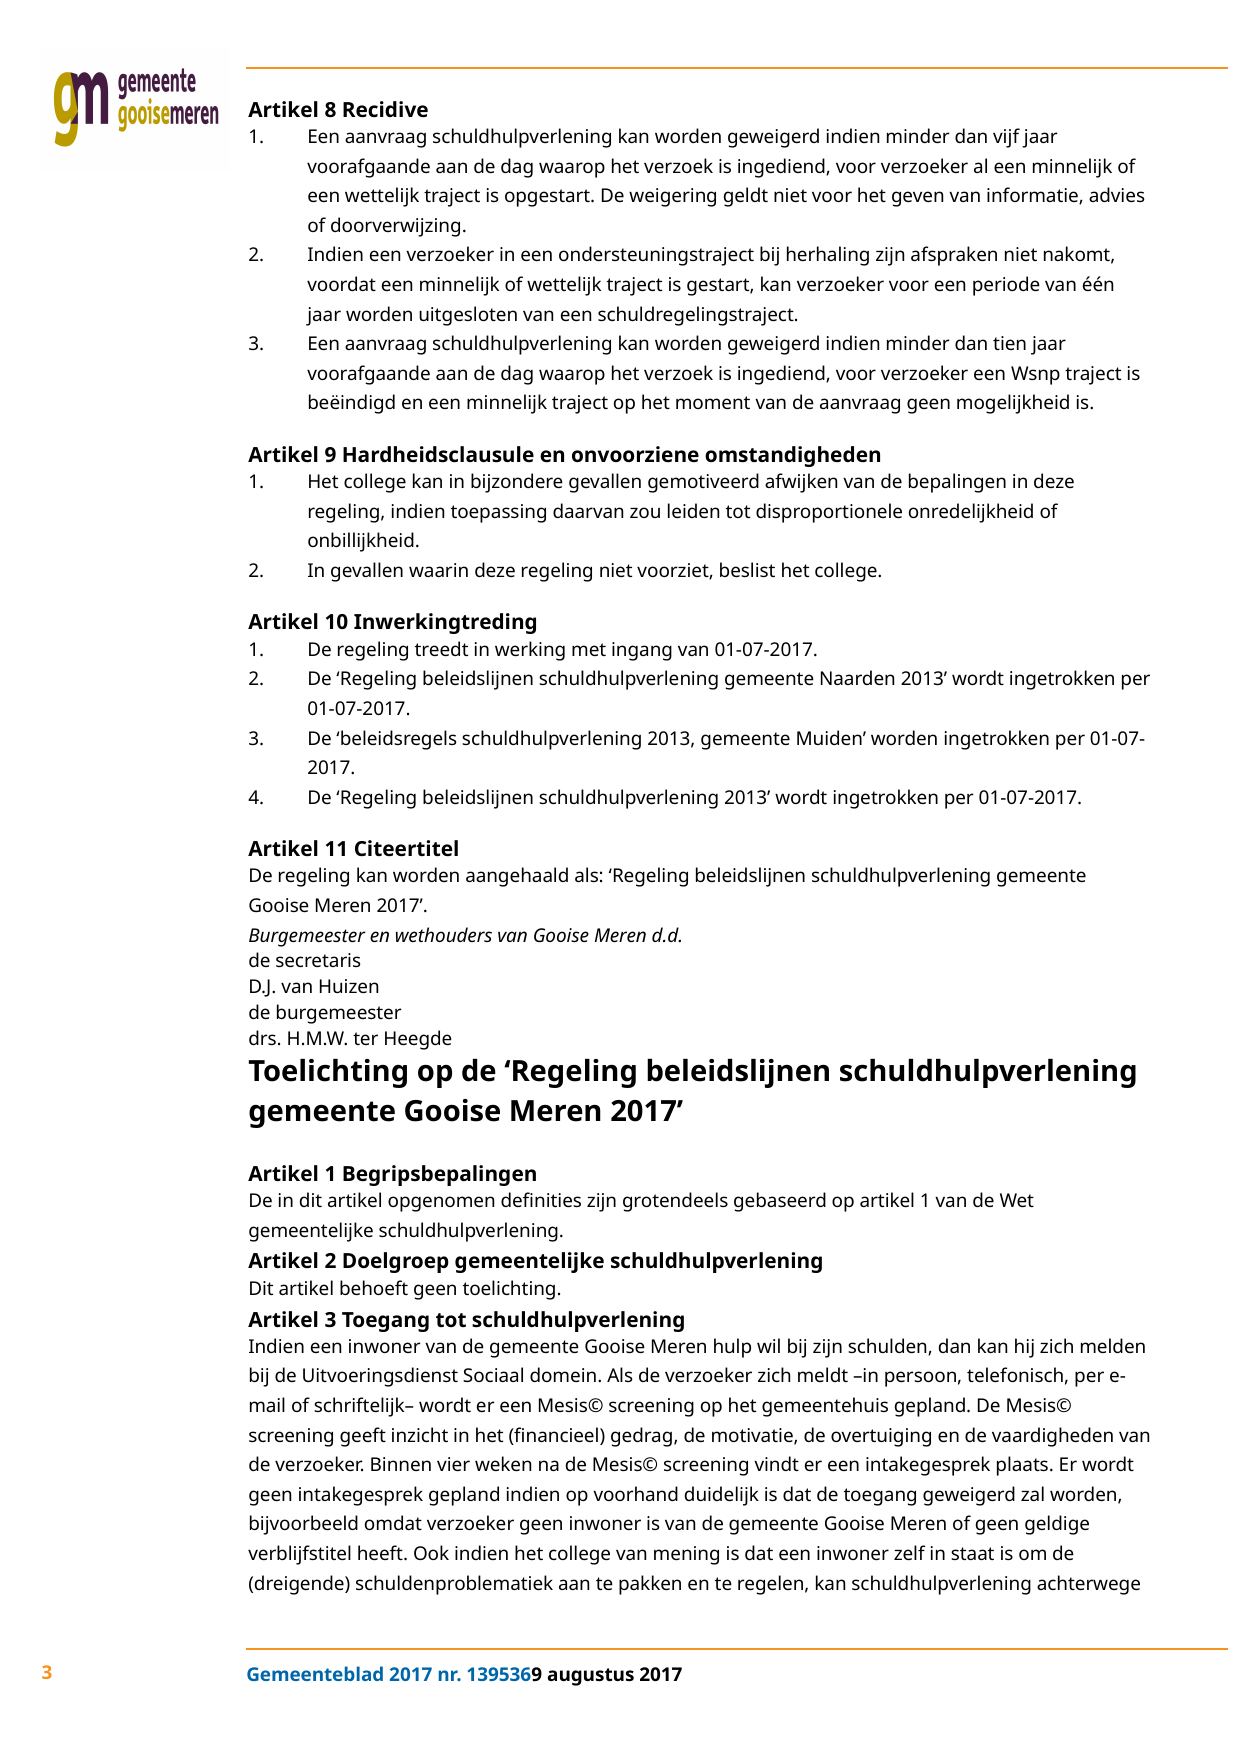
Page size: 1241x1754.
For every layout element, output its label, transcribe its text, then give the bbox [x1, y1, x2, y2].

text De regeling kan worden aangehaald als: ‘Regeling beleidslijnen schuldhulpverlening gemeente Gooise Meren 2017’. [248, 863, 1152, 918]
text Artikel 11 Citeertitel [248, 834, 1152, 863]
text Artikel 10 Inwerkingtreding [248, 607, 1152, 636]
text Toelichting op de ‘Regeling beleidslijnen schuldhulpverlening gemeente Gooise Meren 2017’ [248, 1051, 1152, 1130]
text Artikel 1 Begripsbepalingen [248, 1159, 1152, 1187]
list De ‘Regeling beleidslijnen schuldhulpverlening 2013’ wordt ingetrokken per 01-07-2017. [248, 784, 1152, 809]
list Indien een verzoeker in een ondersteuningstraject bij herhaling zijn afspraken niet nakomt, voordat een minnelijk of wettelijk traject is gestart, kan verzoeker voor een periode van één jaar worden uitgesloten van een schuldregelingstraject. [248, 242, 1152, 326]
picture [41, 47, 231, 172]
text de burgemeester [248, 999, 1152, 1025]
text D.J. van Huizen [248, 973, 1152, 999]
text Artikel 3 Toegang tot schuldhulpverlening [248, 1305, 1152, 1333]
list Het college kan in bijzondere gevallen gemotiveerd afwijken van de bepalingen in deze regeling, indien toepassing daarvan zou leiden tot disproportionele onredelijkheid of onbillijkheid. [248, 468, 1152, 553]
text de secretaris [248, 948, 1152, 973]
list De ‘beleidsregels schuldhulpverlening 2013, gemeente Muiden’ worden ingetrokken per 01-07-2017. [248, 725, 1152, 780]
text De in dit artikel opgenomen definities zijn grotendeels gebaseerd op artikel 1 van de Wet gemeentelijke schuldhulpverlening. [248, 1187, 1152, 1243]
list De regeling treedt in werking met ingang van 01-07-2017. [248, 636, 1152, 662]
list Een aanvraag schuldhulpverlening kan worden geweigerd indien minder dan tien jaar voorafgaande aan de dag waarop het verzoek is ingediend, voor verzoeker een Wsnp traject is beëindigd en een minnelijk traject op het moment van de aanvraag geen mogelijkheid is. [248, 330, 1152, 415]
list Een aanvraag schuldhulpverlening kan worden geweigerd indien minder dan vijf jaar voorafgaande aan de dag waarop het verzoek is ingediend, voor verzoeker al een minnelijk of een wettelijk traject is opgestart. De weigering geldt niet voor het geven van informatie, advies of doorverwijzing. [248, 123, 1152, 238]
text Burgemeester en wethouders van Gooise Meren d.d. [248, 922, 1152, 948]
text Indien een inwoner van de gemeente Gooise Meren hulp wil bij zijn schulden, dan kan hij zich melden bij de Uitvoeringsdienst Sociaal domein. Als de verzoeker zich meldt –in persoon, telefonisch, per e-mail of schriftelijk– wordt er een Mesis© screening op het gemeentehuis gepland. De Mesis© screening geeft inzicht in het (financieel) gedrag, de motivatie, de overtuiging en de vaardigheden van de verzoeker. Binnen vier weken na de Mesis© screening vindt er een intakegesprek plaats. Er wordt geen intakegesprek gepland indien op voorhand duidelijk is dat de toegang geweigerd zal worden, bijvoorbeeld omdat verzoeker geen inwoner is van de gemeente Gooise Meren of geen geldige verblijfstitel heeft. Ook indien het college van mening is dat een inwoner zelf in staat is om de (dreigende) schuldenproblematiek aan te pakken en te regelen, kan schuldhulpverlening achterwege [248, 1333, 1152, 1596]
list De ‘Regeling beleidslijnen schuldhulpverlening gemeente Naarden 2013’ wordt ingetrokken per 01-07-2017. [248, 666, 1152, 721]
text Artikel 9 Hardheidsclausule en onvoorziene omstandigheden [248, 440, 1152, 468]
list In gevallen waarin deze regeling niet voorziet, beslist het college. [248, 557, 1152, 583]
text Artikel 2 Doelgroep gemeentelijke schuldhulpverlening [248, 1247, 1152, 1275]
text Dit artikel behoeft geen toelichting. [248, 1275, 1152, 1301]
text drs. H.M.W. ter Heegde [248, 1025, 1152, 1051]
text Artikel 8 Recidive [248, 95, 1152, 123]
